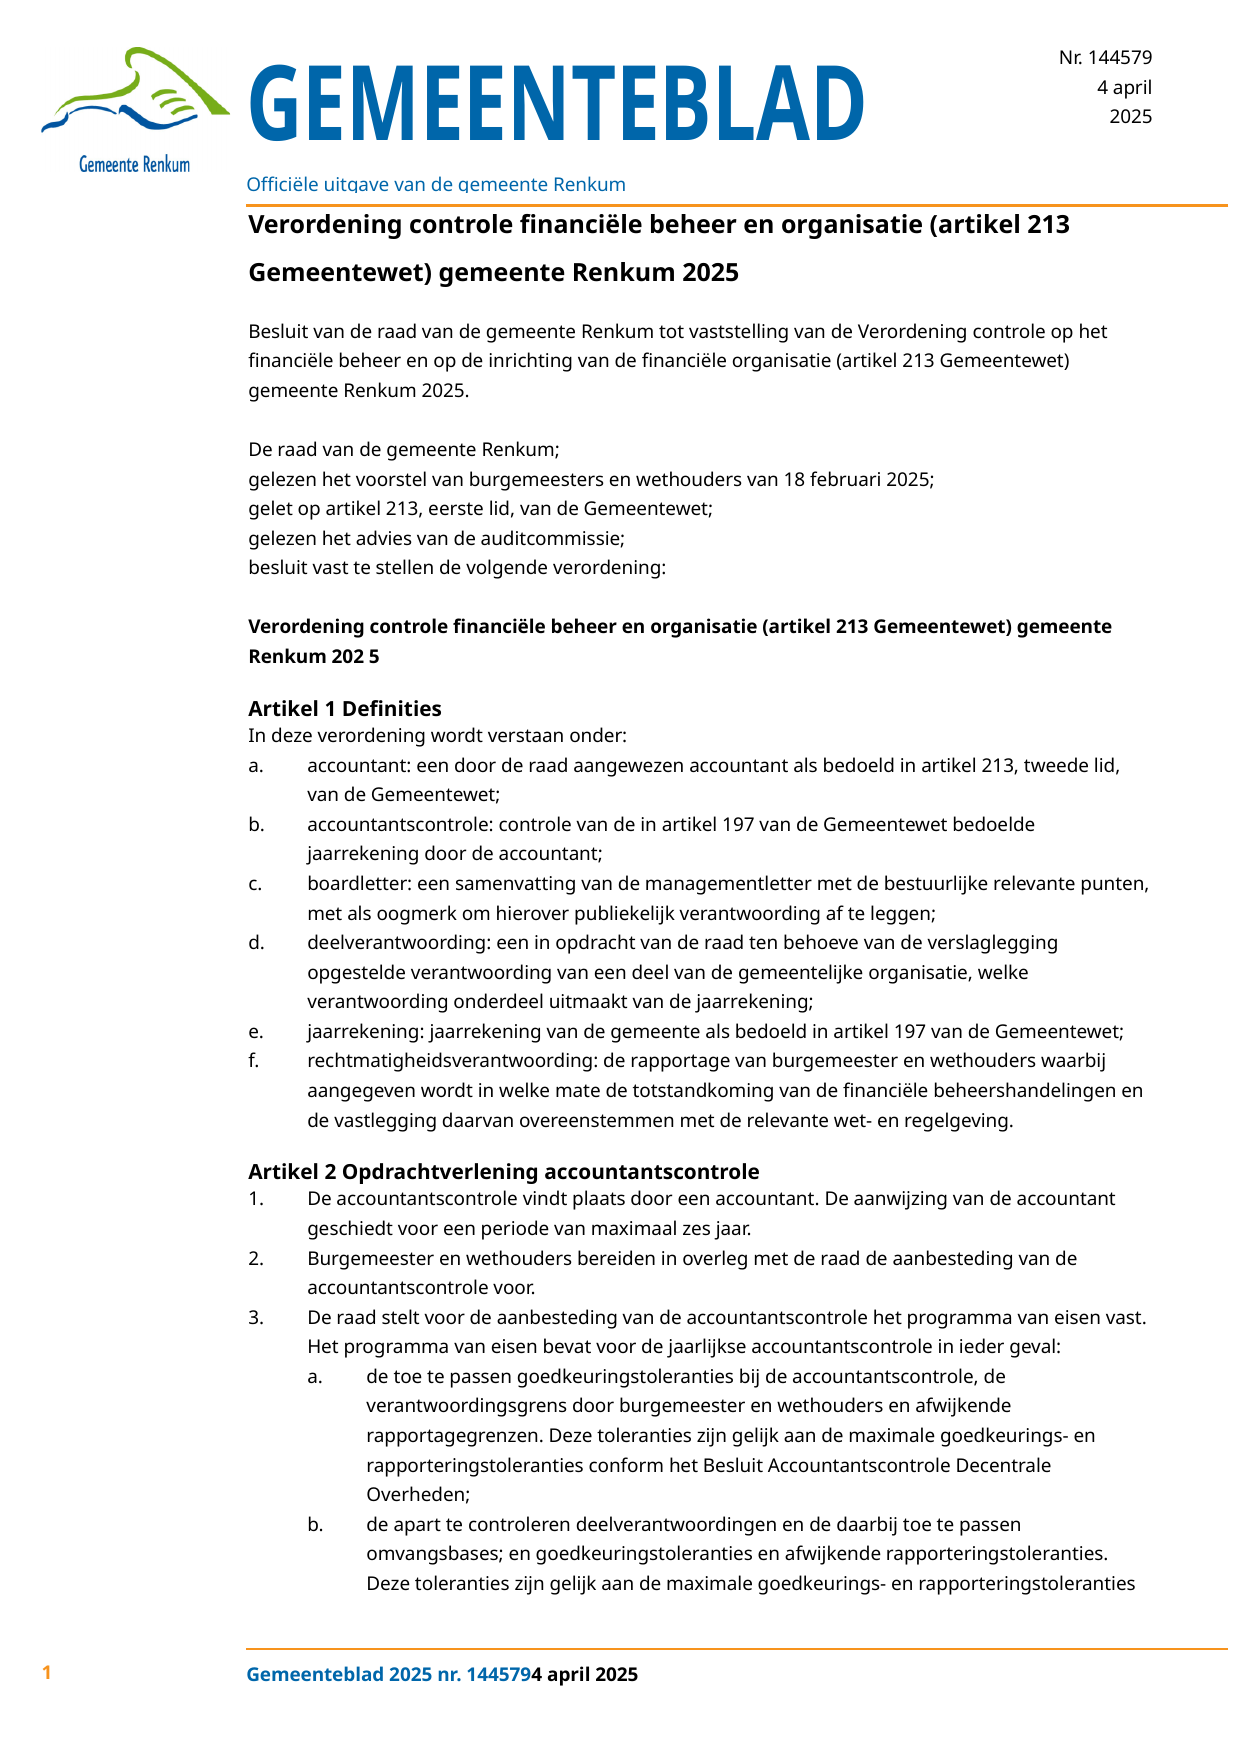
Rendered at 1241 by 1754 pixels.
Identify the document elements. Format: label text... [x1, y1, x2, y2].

list boardletter: een samenvatting van de managementletter met de bestuurlijke relevante punten, met als oogmerk om hierover publiekelijk verantwoording af te leggen; [248, 870, 1152, 925]
text Artikel 2 Opdrachtverlening accountantscontrole [248, 1157, 1152, 1186]
text In deze verordening wordt verstaan onder: [248, 722, 1152, 748]
text gelezen het advies van de auditcommissie; [248, 525, 1152, 551]
list jaarrekening: jaarrekening van de gemeente als bedoeld in artikel 197 van de Gemeentewet; [248, 1018, 1152, 1044]
list rechtmatigheidsverantwoording: de rapportage van burgemeester en wethouders waarbij aangegeven wordt in welke mate de totstandkoming van de financiële beheershandelingen en de vastlegging daarvan overeenstemmen met de relevante wet- en regelgeving. [248, 1048, 1152, 1132]
list deelverantwoording: een in opdracht van de raad ten behoeve van de verslaglegging opgestelde verantwoording van een deel van de gemeentelijke organisatie, welke verantwoording onderdeel uitmaakt van de jaarrekening; [248, 929, 1152, 1014]
list accountant: een door de raad aangewezen accountant als bedoeld in artikel 213, tweede lid, van de Gemeentewet; [248, 752, 1152, 807]
text Verordening controle financiële beheer en organisatie (artikel 213 Gemeentewet) gemeente Renkum 2025 [248, 207, 1152, 288]
text De raad van de gemeente Renkum; [248, 436, 1152, 462]
list de apart te controleren deelverantwoordingen en de daarbij toe te passen omvangsbases; en goedkeuringstoleranties en afwijkende rapporteringstoleranties. Deze toleranties zijn gelijk aan de maximale goedkeurings- en rapporteringstoleranties [307, 1511, 1152, 1596]
text gelet op artikel 213, eerste lid, van de Gemeentewet; [248, 495, 1152, 521]
picture [41, 47, 231, 172]
list accountantscontrole: controle van de in artikel 197 van de Gemeentewet bedoelde jaarrekening door de accountant; [248, 811, 1152, 866]
text Besluit van de raad van de gemeente Renkum tot vaststelling van de Verordening controle op het financiële beheer en op de inrichting van de financiële organisatie (artikel 213 Gemeentewet) gemeente Renkum 2025. [248, 318, 1152, 403]
text gelezen het voorstel van burgemeesters en wethouders van 18 februari 2025; [248, 466, 1152, 492]
text Artikel 1 Definities [248, 694, 1152, 722]
text besluit vast te stellen de volgende verordening: [248, 554, 1152, 580]
list Burgemeester en wethouders bereiden in overleg met de raad de aanbesteding van de accountantscontrole voor. [248, 1245, 1152, 1300]
list De accountantscontrole vindt plaats door een accountant. De aanwijzing van de accountant geschiedt voor een periode van maximaal zes jaar. [248, 1186, 1152, 1241]
list de toe te passen goedkeuringstoleranties bij de accountantscontrole, de verantwoordingsgrens door burgemeester en wethouders en afwijkende rapportagegrenzen. Deze toleranties zijn gelijk aan de maximale goedkeurings- en rapporteringstoleranties conform het Besluit Accountantscontrole Decentrale Overheden; [307, 1363, 1152, 1507]
list De raad stelt voor de aanbesteding van de accountantscontrole het programma van eisen vast. Het programma van eisen bevat voor de jaarlijkse accountantscontrole in ieder geval: [248, 1304, 1152, 1359]
text Verordening controle financiële beheer en organisatie (artikel 213 Gemeentewet) gemeente Renkum 202 5 [248, 614, 1152, 669]
